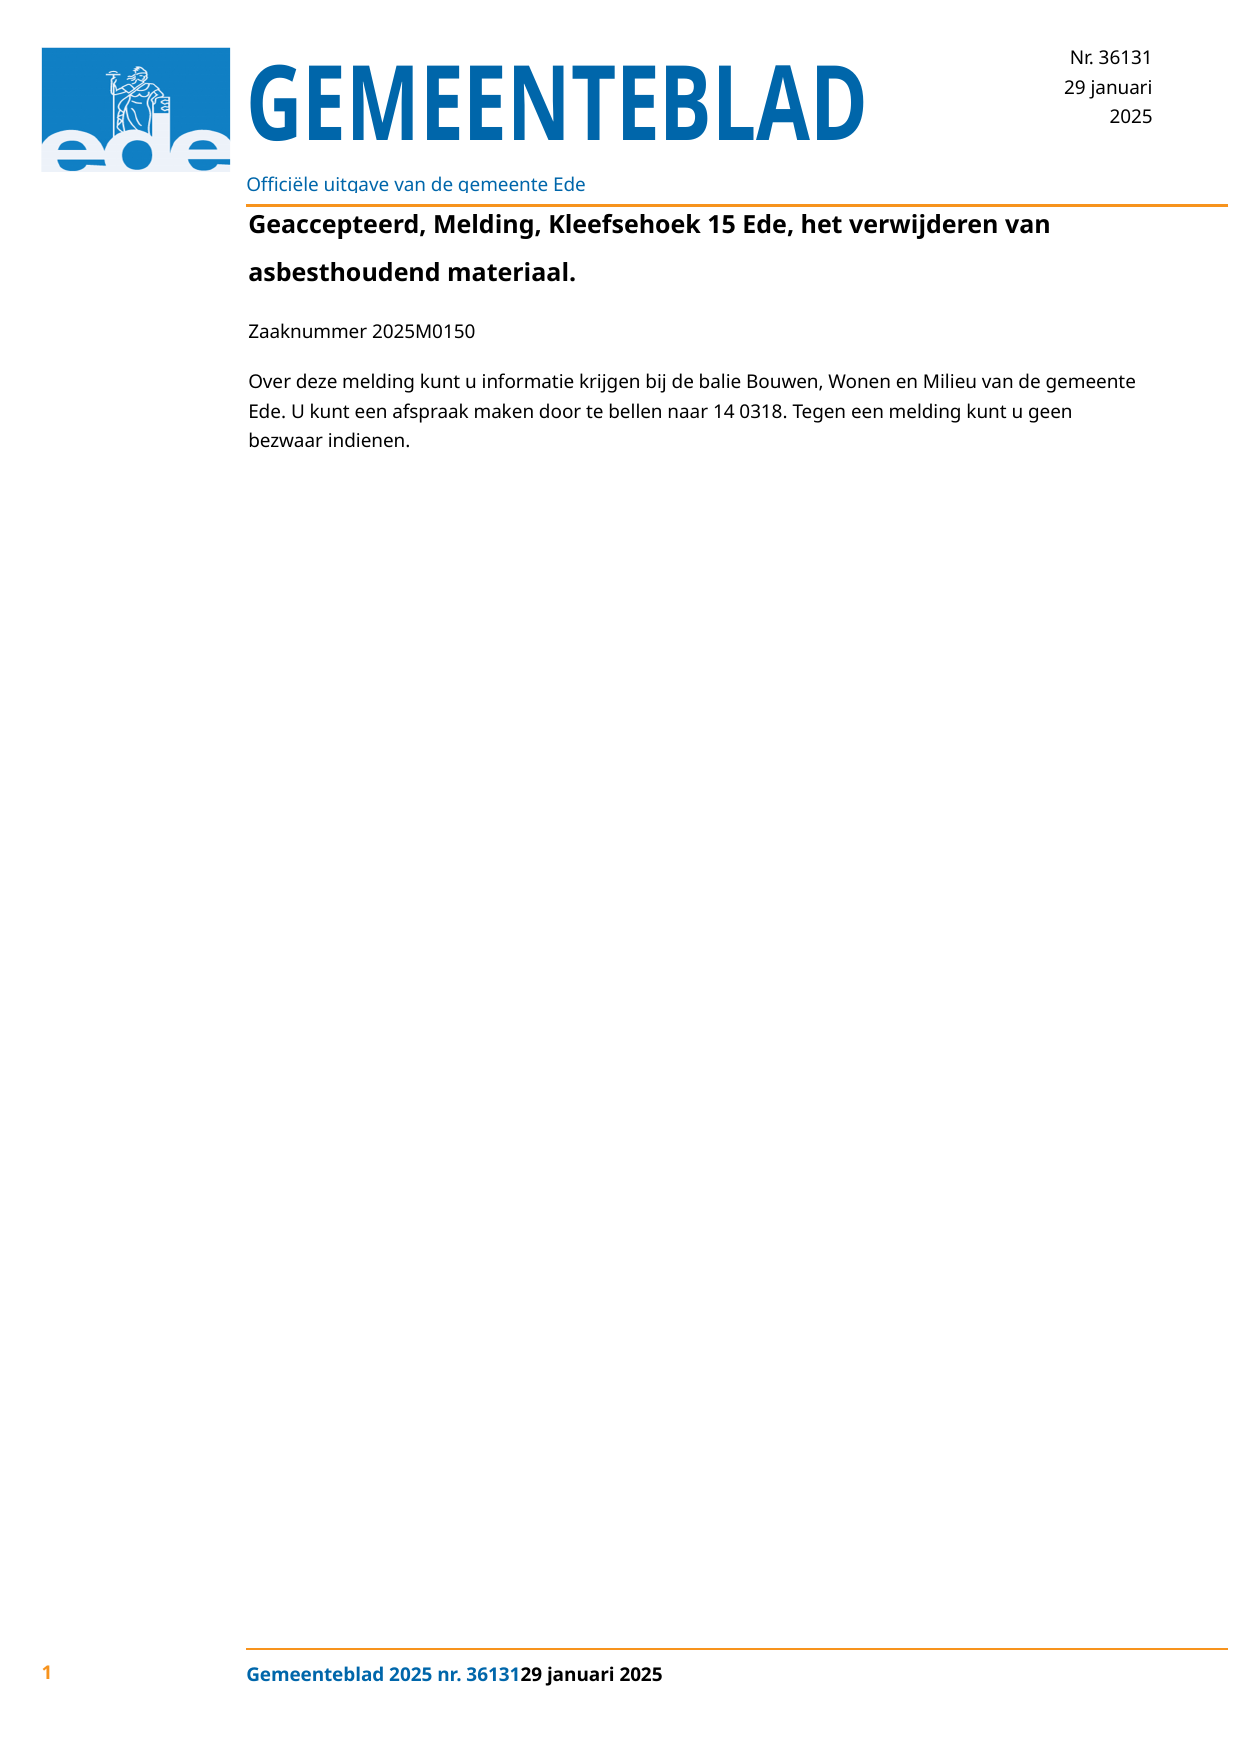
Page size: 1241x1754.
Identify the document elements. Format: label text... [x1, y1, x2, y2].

text Geaccepteerd, Melding, Kleefsehoek 15 Ede, het verwijderen van asbesthoudend materiaal. [248, 207, 1152, 288]
text Zaaknummer 2025M0150 [248, 318, 1152, 344]
text Over deze melding kunt u informatie krijgen bij de balie Bouwen, Wonen en Milieu van de gemeente Ede. U kunt een afspraak maken door te bellen naar 14 0318. Tegen een melding kunt u geen bezwaar indienen. [248, 368, 1152, 453]
picture [41, 47, 231, 172]
